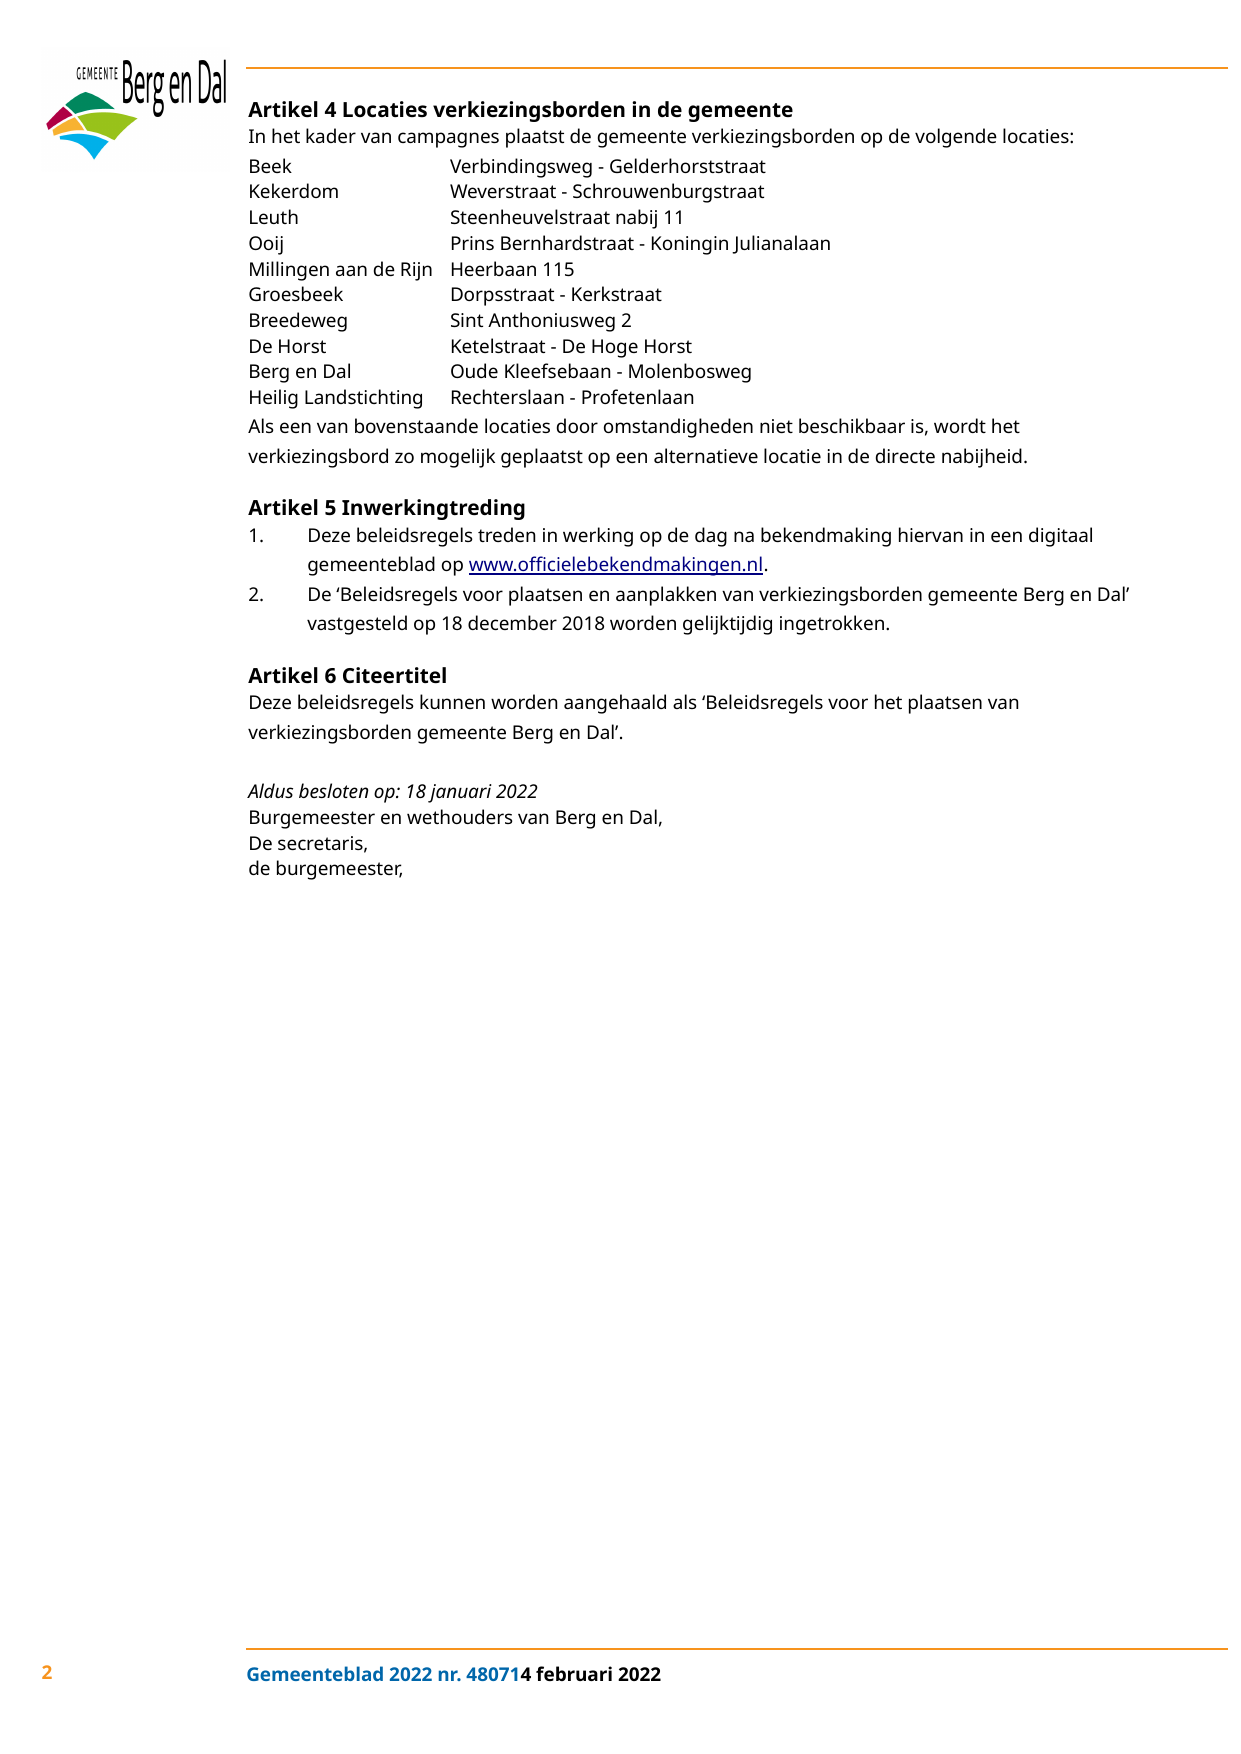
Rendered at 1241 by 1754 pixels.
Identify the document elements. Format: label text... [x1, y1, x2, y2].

table_header Beek [248, 153, 450, 179]
list De ‘Beleidsregels voor plaatsen en aanplakken van verkiezingsborden gemeente Berg en Dal’ vastgesteld op 18 december 2018 worden gelijktijdig ingetrokken. [248, 581, 1152, 636]
table_cell Weverstraat - Schrouwenburgstraat [450, 179, 1152, 204]
table_cell Prins Bernhardstraat - Koningin Julianalaan [450, 230, 1152, 256]
table_cell Berg en Dal [248, 359, 450, 384]
table_cell De Horst [248, 333, 450, 359]
text De secretaris, [248, 830, 1152, 855]
table_cell Leuth [248, 204, 450, 230]
table_cell Ooij [248, 230, 450, 256]
text Artikel 6 Citeertitel [248, 661, 1152, 689]
table_cell Kekerdom [248, 179, 450, 204]
text Als een van bovenstaande locaties door omstandigheden niet beschikbaar is, wordt het verkiezingsbord zo mogelijk geplaatst op een alternatieve locatie in de directe nabijheid. [248, 413, 1152, 469]
table_cell Groesbeek [248, 282, 450, 307]
text In het kader van campagnes plaatst de gemeente verkiezingsborden op de volgende locaties: [248, 123, 1152, 149]
text Artikel 5 Inwerkingtreding [248, 493, 1152, 522]
list Deze beleidsregels treden in werking op de dag na bekendmaking hiervan in een digitaal gemeenteblad op www.officielebekendmakingen.nl. [248, 522, 1152, 577]
table_cell Dorpsstraat - Kerkstraat [450, 282, 1152, 307]
table_cell Steenheuvelstraat nabij 11 [450, 204, 1152, 230]
table_cell Millingen aan de Rijn [248, 256, 450, 282]
text Aldus besloten op: 18 januari 2022 [248, 778, 1152, 804]
picture [41, 47, 231, 172]
text Burgemeester en wethouders van Berg en Dal, [248, 804, 1152, 830]
table_cell Sint Anthoniusweg 2 [450, 307, 1152, 333]
table_cell Heerbaan 115 [450, 256, 1152, 282]
table_header Verbindingsweg - Gelderhorststraat [450, 153, 1152, 179]
table_cell Oude Kleefsebaan - Molenbosweg [450, 359, 1152, 384]
text Artikel 4 Locaties verkiezingsborden in de gemeente [248, 95, 1152, 123]
text Deze beleidsregels kunnen worden aangehaald als ‘Beleidsregels voor het plaatsen van verkiezingsborden gemeente Berg en Dal’. [248, 689, 1152, 745]
table_cell Ketelstraat - De Hoge Horst [450, 333, 1152, 359]
table_cell Rechterslaan - Profetenlaan [450, 385, 1152, 410]
text de burgemeester, [248, 855, 1152, 881]
table_cell Breedeweg [248, 307, 450, 333]
table_cell Heilig Landstichting [248, 385, 450, 410]
